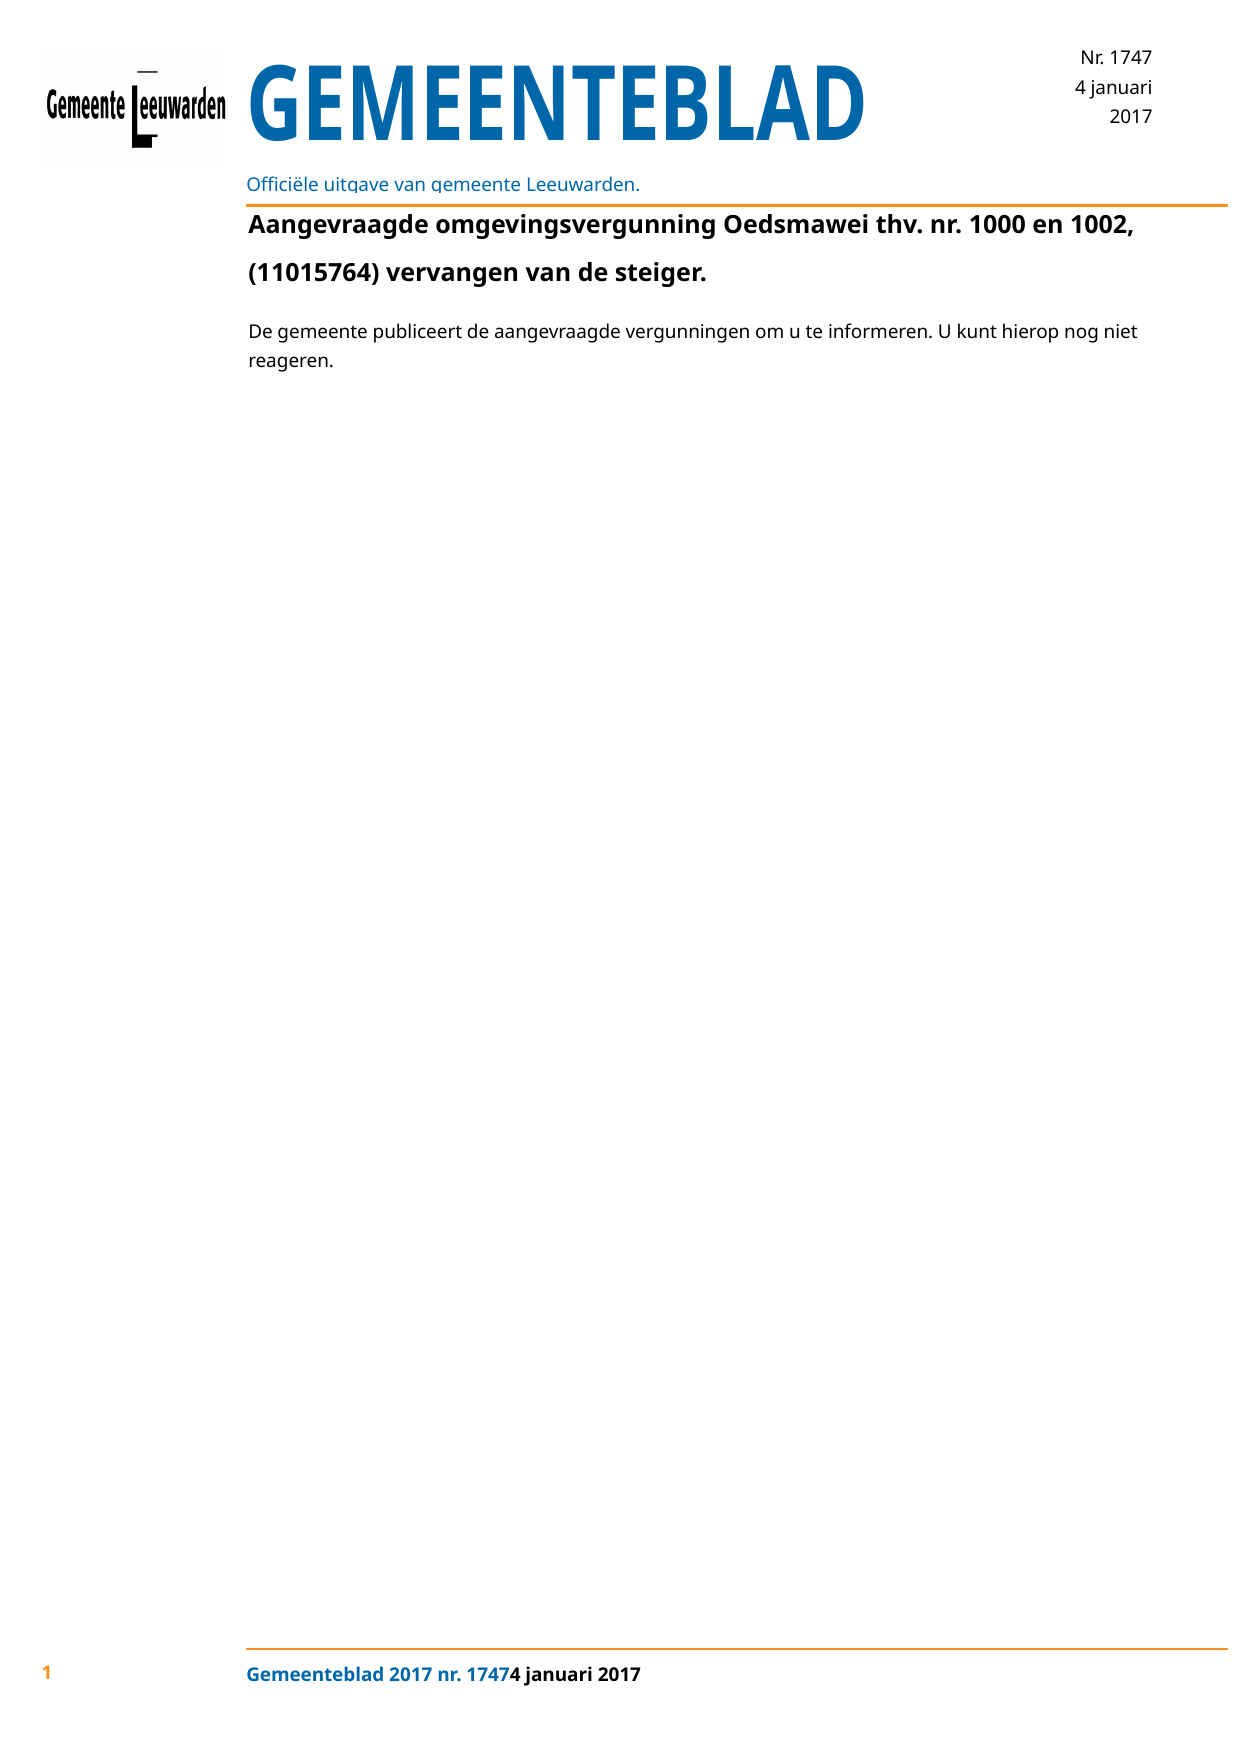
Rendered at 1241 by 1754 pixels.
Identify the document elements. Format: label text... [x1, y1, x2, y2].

picture [41, 47, 231, 172]
text De gemeente publiceert de aangevraagde vergunningen om u te informeren. U kunt hierop nog niet reageren. [248, 318, 1152, 373]
text Aangevraagde omgevingsvergunning Oedsmawei thv. nr. 1000 en 1002, (11015764) vervangen van de steiger. [248, 207, 1152, 288]
